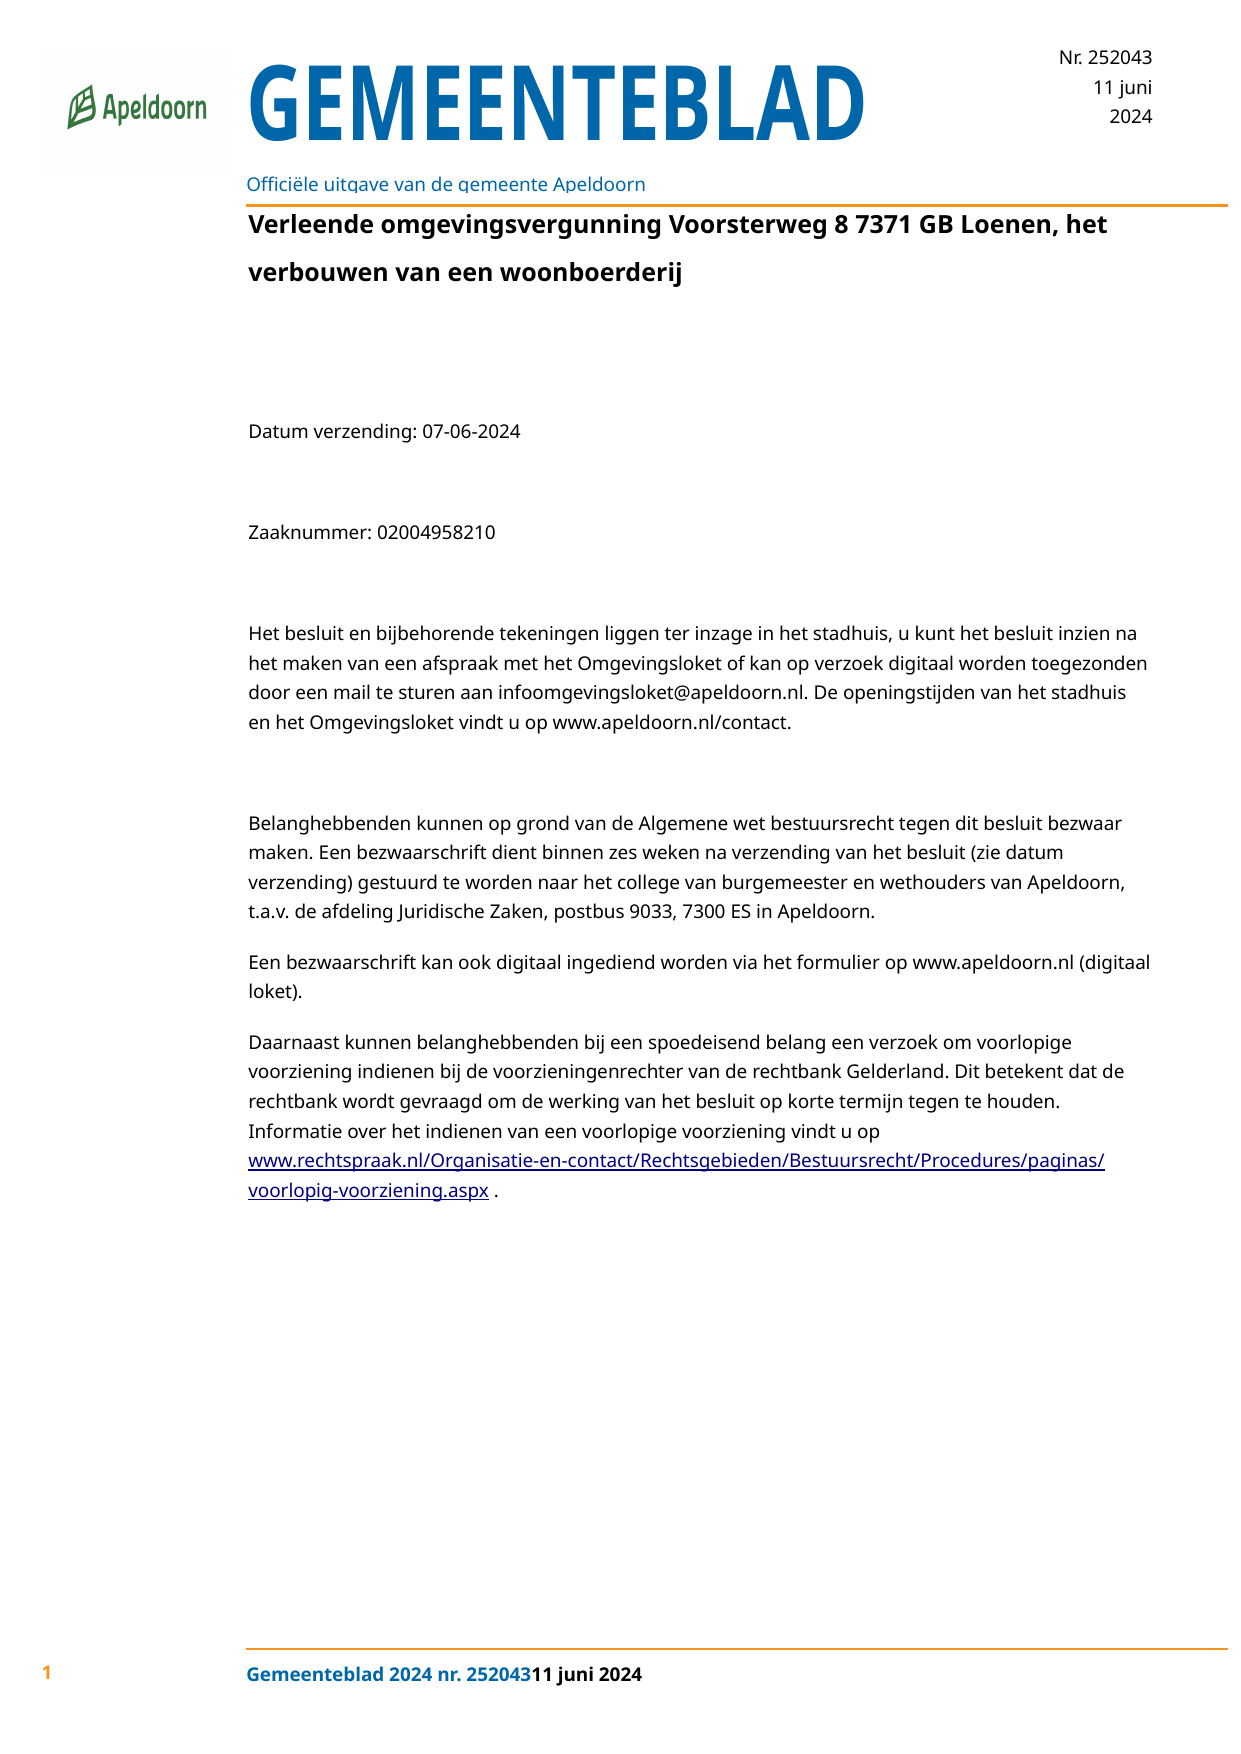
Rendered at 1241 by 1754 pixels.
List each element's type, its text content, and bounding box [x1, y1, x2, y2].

text Verleende omgevingsvergunning Voorsterweg 8 7371 GB Loenen, het verbouwen van een woonboerderij [248, 207, 1152, 288]
text Zaaknummer: 02004958210 [248, 519, 1152, 545]
text Belanghebbenden kunnen op grond van de Algemene wet bestuursrecht tegen dit besluit bezwaar maken. Een bezwaarschrift dient binnen zes weken na verzending van het besluit (zie datum verzending) gestuurd te worden naar het college van burgemeester en wethouders van Apeldoorn, t.a.v. de afdeling Juridische Zaken, postbus 9033, 7300 ES in Apeldoorn. [248, 810, 1152, 924]
picture [41, 47, 231, 172]
text Datum verzending: 07-06-2024 [248, 419, 1152, 444]
text Een bezwaarschrift kan ook digitaal ingediend worden via het formulier op www.apeldoorn.nl (digitaal loket). [248, 949, 1152, 1004]
text Het besluit en bijbehorende tekeningen liggen ter inzage in het stadhuis, u kunt het besluit inzien na het maken van een afspraak met het Omgevingsloket of kan op verzoek digitaal worden toegezonden door een mail te sturen aan infoomgevingsloket@apeldoorn.nl. De openingstijden van het stadhuis en het Omgevingsloket vindt u op www.apeldoorn.nl/contact. [248, 620, 1152, 735]
text Daarnaast kunnen belanghebbenden bij een spoedeisend belang een verzoek om voorlopige voorziening indienen bij de voorzieningenrechter van de rechtbank Gelderland. Dit betekent dat de rechtbank wordt gevraagd om de werking van het besluit op korte termijn tegen te houden. Informatie over het indienen van een voorlopige voorziening vindt u op www.rechtspraak.nl/Organisatie-en-contact/Rechtsgebieden/Bestuursrecht/Procedures/paginas/voorlopig-voorziening.aspx . [248, 1029, 1152, 1203]
